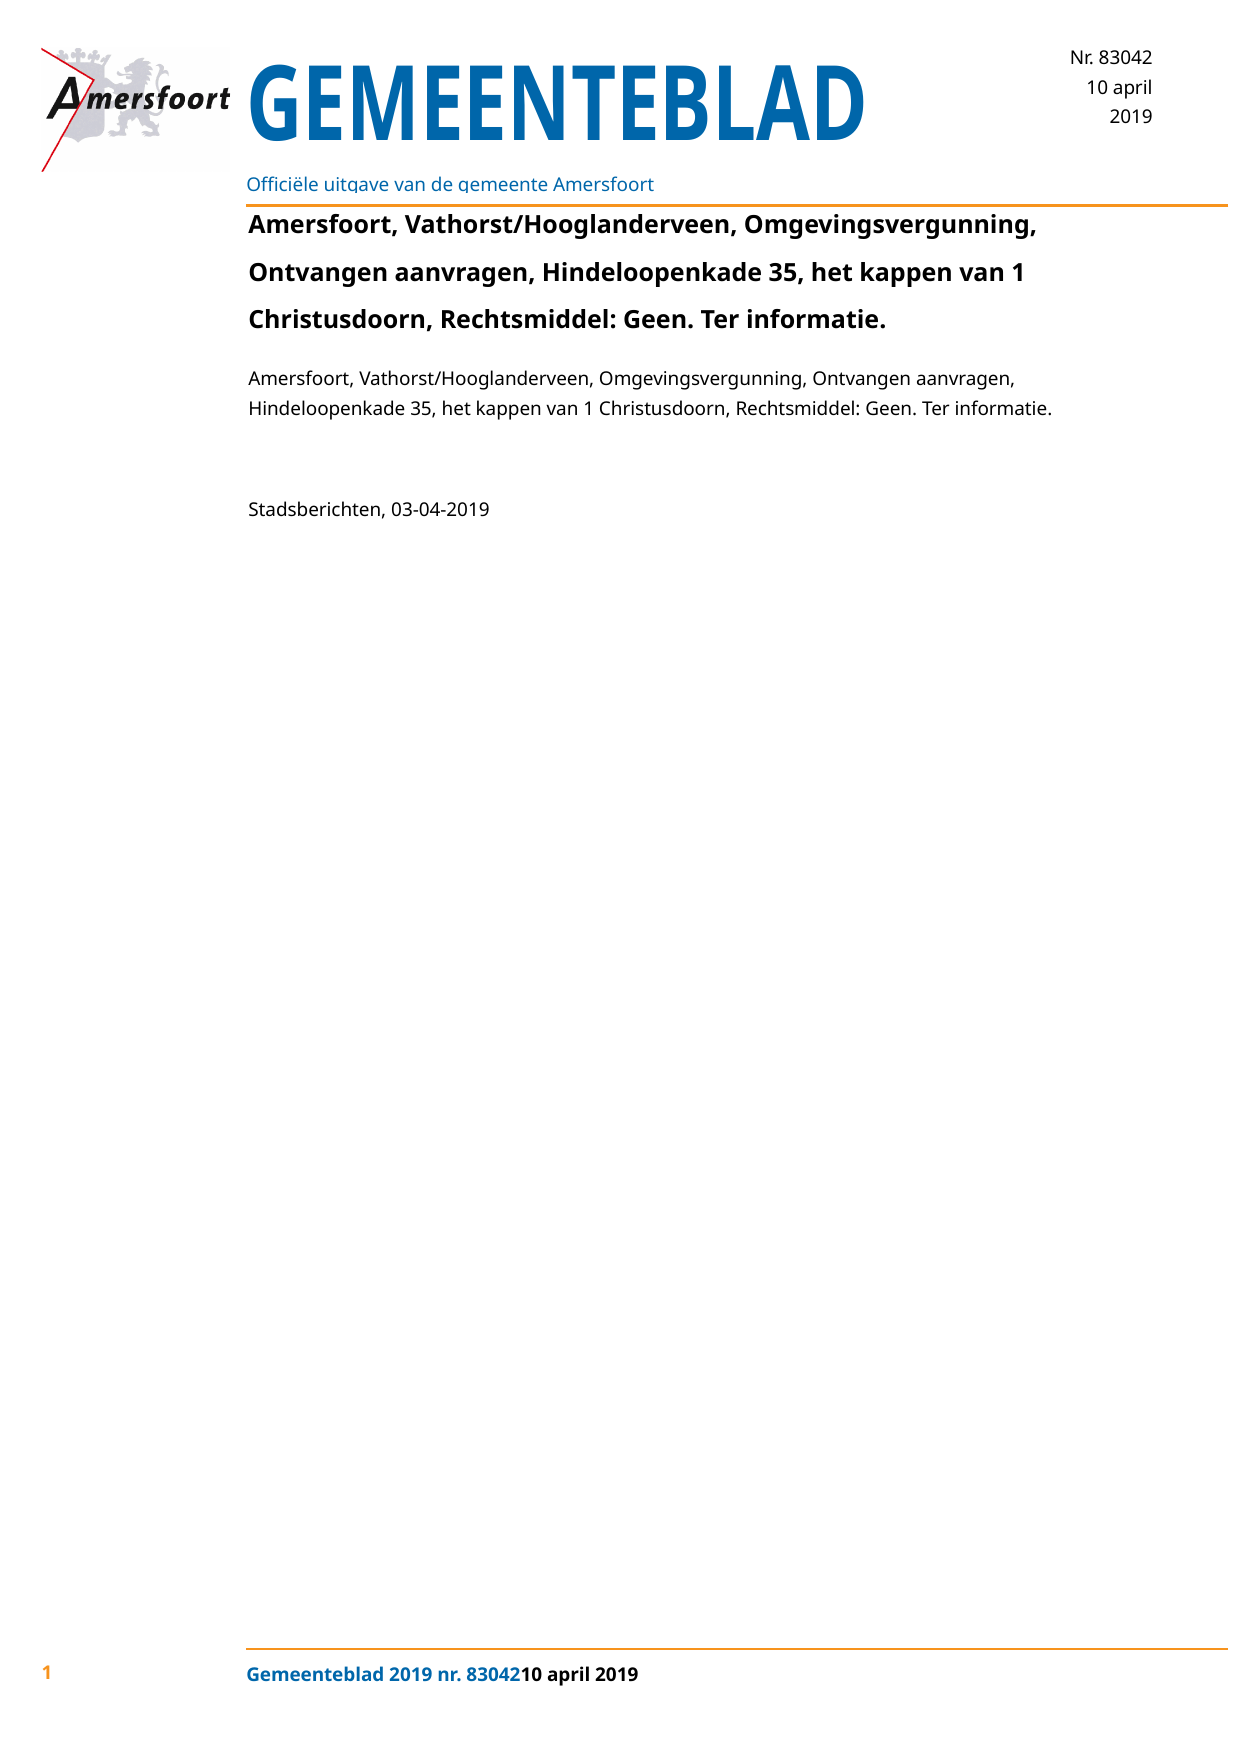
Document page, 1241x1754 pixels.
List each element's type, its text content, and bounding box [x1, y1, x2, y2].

text Amersfoort, Vathorst/Hooglanderveen, Omgevingsvergunning, Ontvangen aanvragen, Hindeloopenkade 35, het kappen van 1 Christusdoorn, Rechtsmiddel: Geen. Ter informatie. [248, 366, 1152, 421]
text Amersfoort, Vathorst/Hooglanderveen, Omgevingsvergunning, Ontvangen aanvragen, Hindeloopenkade 35, het kappen van 1 Christusdoorn, Rechtsmiddel: Geen. Ter informatie. [248, 207, 1152, 336]
text Stadsberichten, 03-04-2019 [248, 496, 1152, 522]
picture [41, 47, 231, 172]
